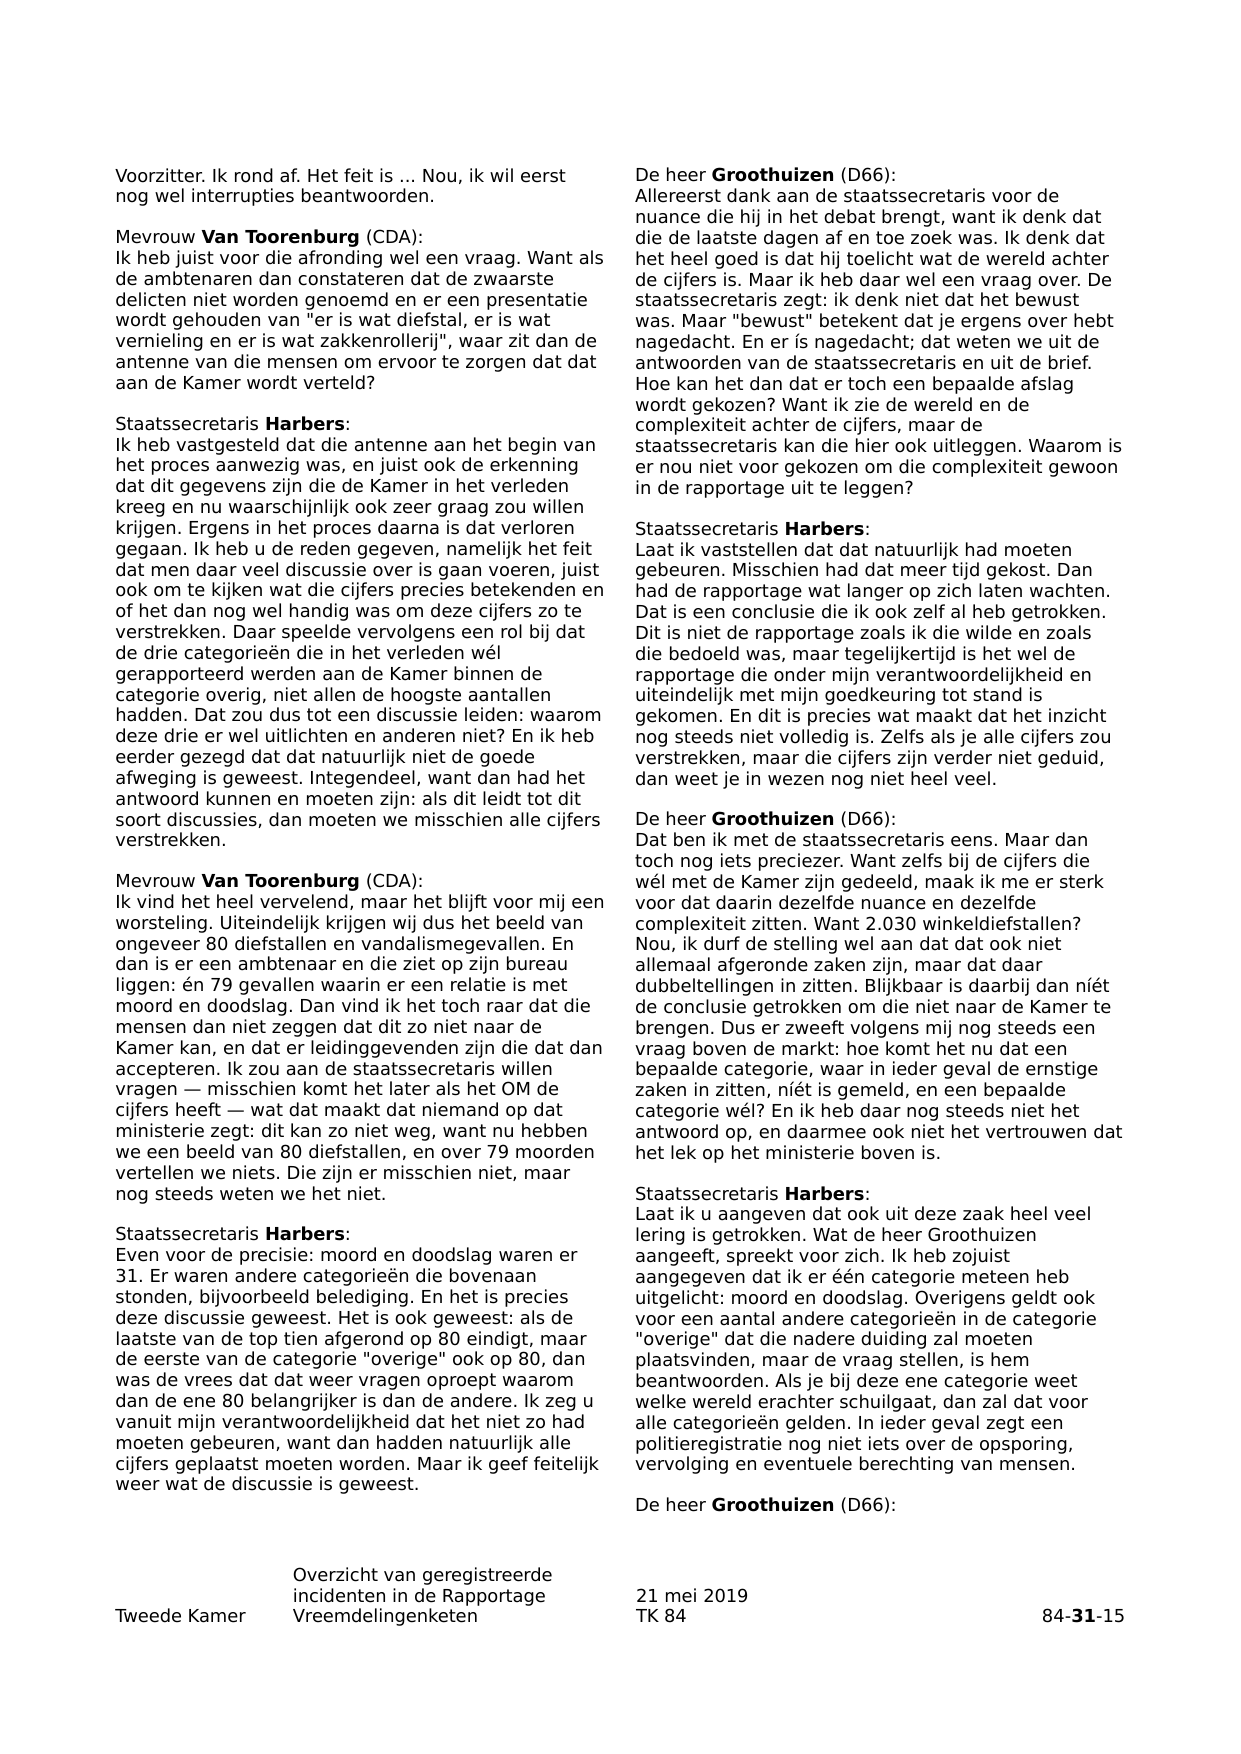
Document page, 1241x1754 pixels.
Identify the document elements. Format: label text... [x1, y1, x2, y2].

text Laat ik u aangeven dat ook uit deze zaak heel veel lering is getrokken. Wat de heer Groothuizen aangeeft, spreekt voor zich. Ik heb zojuist aangegeven dat ik er één categorie meteen heb uitgelicht: moord en doodslag. Overigens geldt ook voor een aantal andere categorieën in de categorie "overige" dat die nadere duiding zal moeten plaatsvinden, maar de vraag stellen, is hem beantwoorden. Als je bij deze ene categorie weet welke wereld erachter schuilgaat, dan zal dat voor alle categorieën gelden. In ieder geval zegt een politieregistratie nog niet iets over de opsporing, vervolging en eventuele berechting van mensen. [635, 1204, 1125, 1475]
text De heer Groothuizen (D66): [635, 165, 1125, 186]
text Ik heb vastgesteld dat die antenne aan het begin van het proces aanwezig was, en juist ook de erkenning dat dit gegevens zijn die de Kamer in het verleden kreeg en nu waarschijnlijk ook zeer graag zou willen krijgen. Ergens in het proces daarna is dat verloren gegaan. Ik heb u de reden gegeven, namelijk het feit dat men daar veel discussie over is gaan voeren, juist ook om te kijken wat die cijfers precies betekenden en of het dan nog wel handig was om deze cijfers zo te verstrekken. Daar speelde vervolgens een rol bij dat de drie categorieën die in het verleden wél gerapporteerd werden aan de Kamer binnen de categorie overig, niet allen de hoogste aantallen hadden. Dat zou dus tot een discussie leiden: waarom deze drie er wel uitlichten en anderen niet? En ik heb eerder gezegd dat dat natuurlijk niet de goede afweging is geweest. Integendeel, want dan had het antwoord kunnen en moeten zijn: als dit leidt tot dit soort discussies, dan moeten we misschien alle cijfers verstrekken. [115, 434, 605, 851]
text De heer Groothuizen (D66): [635, 1495, 1125, 1516]
text Voorzitter. Ik rond af. Het feit is ... Nou, ik wil eerst nog wel interrupties beantwoorden. [115, 165, 605, 207]
text Allereerst dank aan de staatssecretaris voor de nuance die hij in het debat brengt, want ik denk dat die de laatste dagen af en toe zoek was. Ik denk dat het heel goed is dat hij toelicht wat de wereld achter de cijfers is. Maar ik heb daar wel een vraag over. De staatssecretaris zegt: ik denk niet dat het bewust was. Maar "bewust" betekent dat je ergens over hebt nagedacht. En er ís nagedacht; dat weten we uit de antwoorden van de staatssecretaris en uit de brief. Hoe kan het dan dat er toch een bepaalde afslag wordt gekozen? Want ik zie de wereld en de complexiteit achter de cijfers, maar de staatssecretaris kan die hier ook uitleggen. Waarom is er nou niet voor gekozen om die complexiteit gewoon in de rapportage uit te leggen? [635, 186, 1125, 498]
text Even voor de precisie: moord en doodslag waren er 31. Er waren andere categorieën die bovenaan stonden, bijvoorbeeld belediging. En het is precies deze discussie geweest. Het is ook geweest: als de laatste van de top tien afgerond op 80 eindigt, maar de eerste van de categorie "overige" ook op 80, dan was de vrees dat dat weer vragen oproept waarom dan de ene 80 belangrijker is dan de andere. Ik zeg u vanuit mijn verantwoordelijkheid dat het niet zo had moeten gebeuren, want dan hadden natuurlijk alle cijfers geplaatst moeten worden. Maar ik geef feitelijk weer wat de discussie is geweest. [115, 1245, 605, 1495]
text Laat ik vaststellen dat dat natuurlijk had moeten gebeuren. Misschien had dat meer tijd gekost. Dan had de rapportage wat langer op zich laten wachten. Dat is een conclusie die ik ook zelf al heb getrokken. Dit is niet de rapportage zoals ik die wilde en zoals die bedoeld was, maar tegelijkertijd is het wel de rapportage die onder mijn verantwoordelijkheid en uiteindelijk met mijn goedkeuring tot stand is gekomen. En dit is precies wat maakt dat het inzicht nog steeds niet volledig is. Zelfs als je alle cijfers zou verstrekken, maar die cijfers zijn verder niet geduid, dan weet je in wezen nog niet heel veel. [635, 539, 1125, 789]
text De heer Groothuizen (D66): [635, 809, 1125, 830]
text Ik heb juist voor die afronding wel een vraag. Want als de ambtenaren dan constateren dat de zwaarste delicten niet worden genoemd en er een presentatie wordt gehouden van "er is wat diefstal, er is wat vernieling en er is wat zakkenrollerij", waar zit dan de antenne van die mensen om ervoor te zorgen dat dat aan de Kamer wordt verteld? [115, 248, 605, 393]
text Ik vind het heel vervelend, maar het blijft voor mij een worsteling. Uiteindelijk krijgen wij dus het beeld van ongeveer 80 diefstallen en vandalismegevallen. En dan is er een ambtenaar en die ziet op zijn bureau liggen: én 79 gevallen waarin er een relatie is met moord en doodslag. Dan vind ik het toch raar dat die mensen dan niet zeggen dat dit zo niet naar de Kamer kan, en dat er leidinggevenden zijn die dat dan accepteren. Ik zou aan de staatssecretaris willen vragen — misschien komt het later als het OM de cijfers heeft — wat dat maakt dat niemand op dat ministerie zegt: dit kan zo niet weg, want nu hebben we een beeld van 80 diefstallen, en over 79 moorden vertellen we niets. Die zijn er misschien niet, maar nog steeds weten we het niet. [115, 892, 605, 1204]
text Staatssecretaris Harbers: [635, 518, 1125, 539]
text Mevrouw Van Toorenburg (CDA): [115, 227, 605, 248]
text Staatssecretaris Harbers: [115, 413, 605, 434]
text Mevrouw Van Toorenburg (CDA): [115, 871, 605, 892]
text Dat ben ik met de staatssecretaris eens. Maar dan toch nog iets preciezer. Want zelfs bij de cijfers die wél met de Kamer zijn gedeeld, maak ik me er sterk voor dat daarin dezelfde nuance en dezelfde complexiteit zitten. Want 2.030 winkeldiefstallen? Nou, ik durf de stelling wel aan dat dat ook niet allemaal afgeronde zaken zijn, maar dat daar dubbeltellingen in zitten. Blijkbaar is daarbij dan níét de conclusie getrokken om die niet naar de Kamer te brengen. Dus er zweeft volgens mij nog steeds een vraag boven de markt: hoe komt het nu dat een bepaalde categorie, waar in ieder geval de ernstige zaken in zitten, níét is gemeld, en een bepaalde categorie wél? En ik heb daar nog steeds niet het antwoord op, en daarmee ook niet het vertrouwen dat het lek op het ministerie boven is. [635, 830, 1125, 1163]
text Staatssecretaris Harbers: [635, 1183, 1125, 1204]
text Staatssecretaris Harbers: [115, 1224, 605, 1245]
